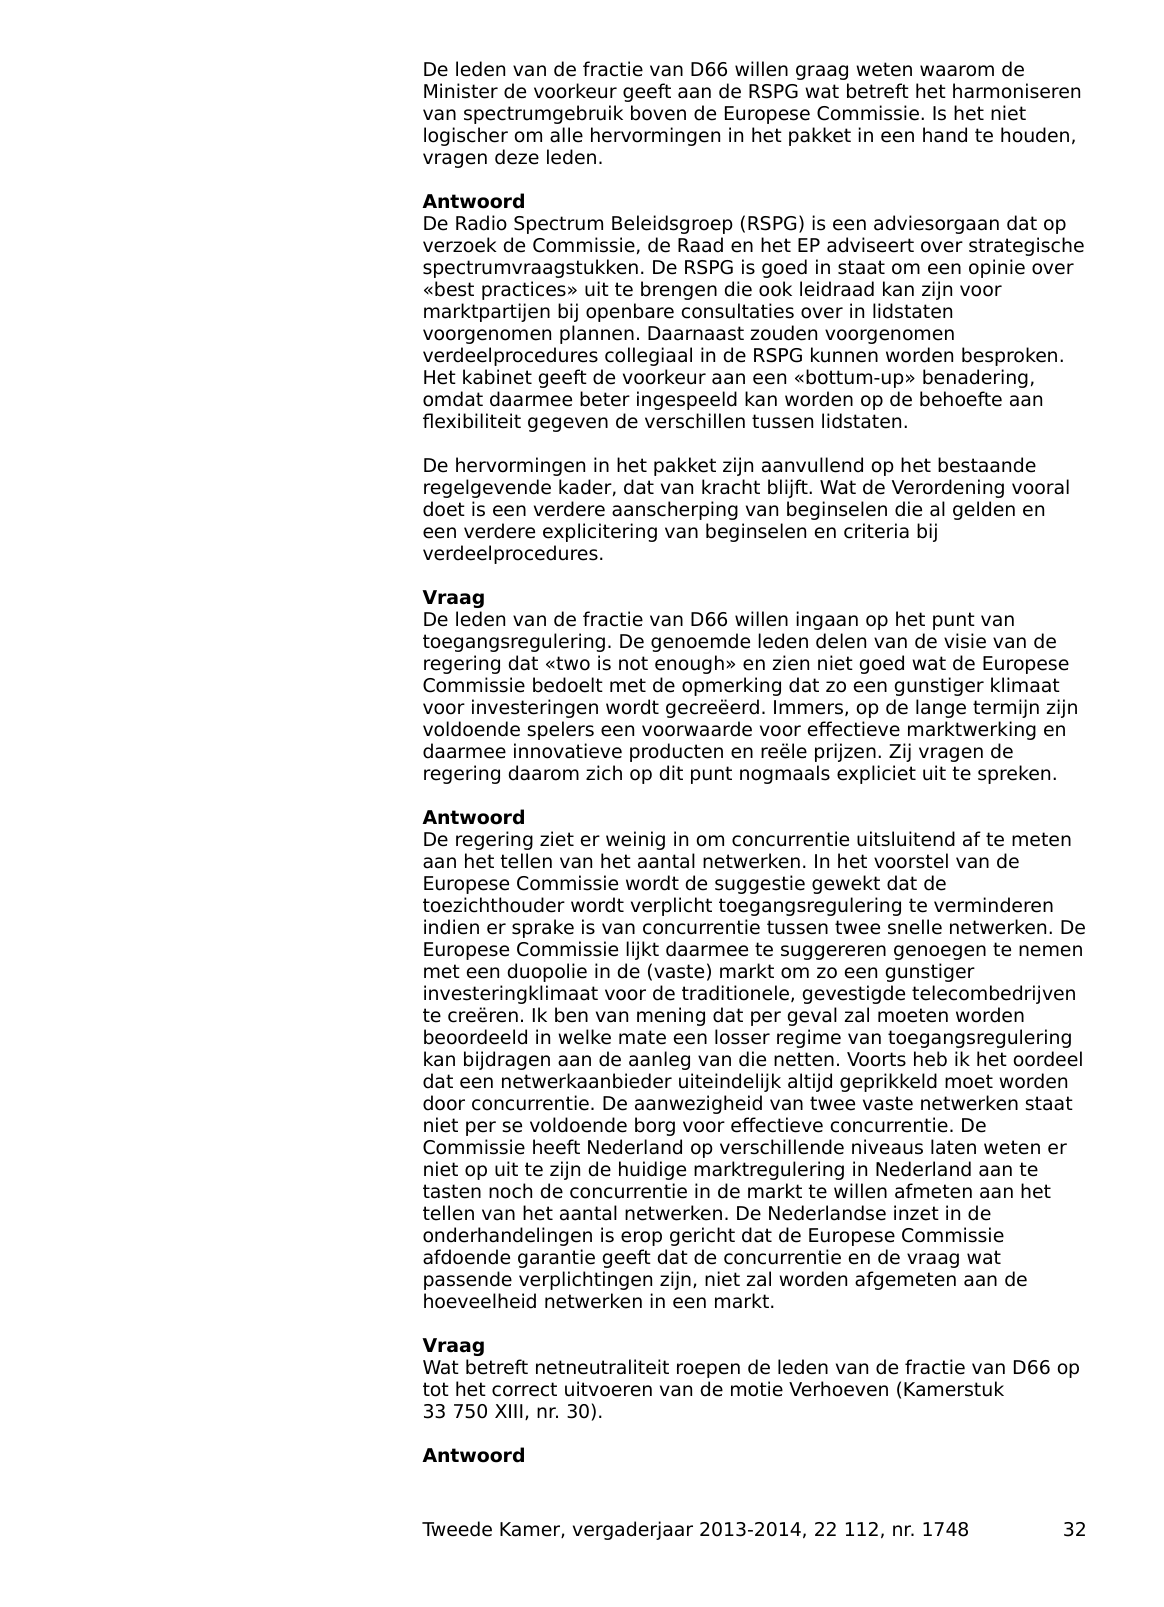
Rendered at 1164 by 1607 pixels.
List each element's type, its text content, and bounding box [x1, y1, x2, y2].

text Het kabinet geeft de voorkeur aan een «bottum-up» benadering, omdat daarmee beter ingespeeld kan worden op de behoefte aan flexibiliteit gegeven de verschillen tussen lidstaten. [422, 367, 1087, 433]
text Antwoord [422, 807, 1087, 829]
text De hervormingen in het pakket zijn aanvullend op het bestaande regelgevende kader, dat van kracht blijft. Wat de Verordening vooral doet is een verdere aanscherping van beginselen die al gelden en een verdere explicitering van beginselen en criteria bij verdeelprocedures. [422, 455, 1087, 565]
text De regering ziet er weinig in om concurrentie uitsluitend af te meten aan het tellen van het aantal netwerken. In het voorstel van de Europese Commissie wordt de suggestie gewekt dat de toezichthouder wordt verplicht toegangsregulering te verminderen indien er sprake is van concurrentie tussen twee snelle netwerken. De Europese Commissie lijkt daarmee te suggereren genoegen te nemen met een duopolie in de (vaste) markt om zo een gunstiger investeringklimaat voor de traditionele, gevestigde telecombedrijven te creëren. Ik ben van mening dat per geval zal moeten worden beoordeeld in welke mate een losser regime van toegangsregulering kan bijdragen aan de aanleg van die netten. Voorts heb ik het oordeel dat een netwerkaanbieder uiteindelijk altijd geprikkeld moet worden door concurrentie. De aanwezigheid van twee vaste netwerken staat niet per se voldoende borg voor effectieve concurrentie. De Commissie heeft Nederland op verschillende niveaus laten weten er niet op uit te zijn de huidige marktregulering in Nederland aan te tasten noch de concurrentie in de markt te willen afmeten aan het tellen van het aantal netwerken. De Nederlandse inzet in de onderhandelingen is erop gericht dat de Europese Commissie afdoende garantie geeft dat de concurrentie en de vraag wat passende verplichtingen zijn, niet zal worden afgemeten aan de hoeveelheid netwerken in een markt. [422, 829, 1087, 1313]
text Wat betreft netneutraliteit roepen de leden van de fractie van D66 op tot het correct uitvoeren van de motie Verhoeven (Kamerstuk 33 750 XIII, nr. 30). [422, 1357, 1087, 1423]
text De Radio Spectrum Beleidsgroep (RSPG) is een adviesorgaan dat op verzoek de Commissie, de Raad en het EP adviseert over strategische spectrumvraagstukken. De RSPG is goed in staat om een opinie over «best practices» uit te brengen die ook leidraad kan zijn voor marktpartijen bij openbare consultaties over in lidstaten voorgenomen plannen. Daarnaast zouden voorgenomen verdeelprocedures collegiaal in de RSPG kunnen worden besproken. [422, 213, 1087, 367]
text De leden van de fractie van D66 willen ingaan op het punt van toegangsregulering. De genoemde leden delen van de visie van de regering dat «two is not enough» en zien niet goed wat de Europese Commissie bedoelt met de opmerking dat zo een gunstiger klimaat voor investeringen wordt gecreëerd. Immers, op de lange termijn zijn voldoende spelers een voorwaarde voor effectieve marktwerking en daarmee innovatieve producten en reële prijzen. Zij vragen de regering daarom zich op dit punt nogmaals expliciet uit te spreken. [422, 609, 1087, 785]
text Antwoord [422, 1445, 1087, 1467]
text Vraag [422, 587, 1087, 609]
text Vraag [422, 1335, 1087, 1357]
text De leden van de fractie van D66 willen graag weten waarom de Minister de voorkeur geeft aan de RSPG wat betreft het harmoniseren van spectrumgebruik boven de Europese Commissie. Is het niet logischer om alle hervormingen in het pakket in een hand te houden, vragen deze leden. [422, 59, 1087, 169]
text Antwoord [422, 191, 1087, 213]
